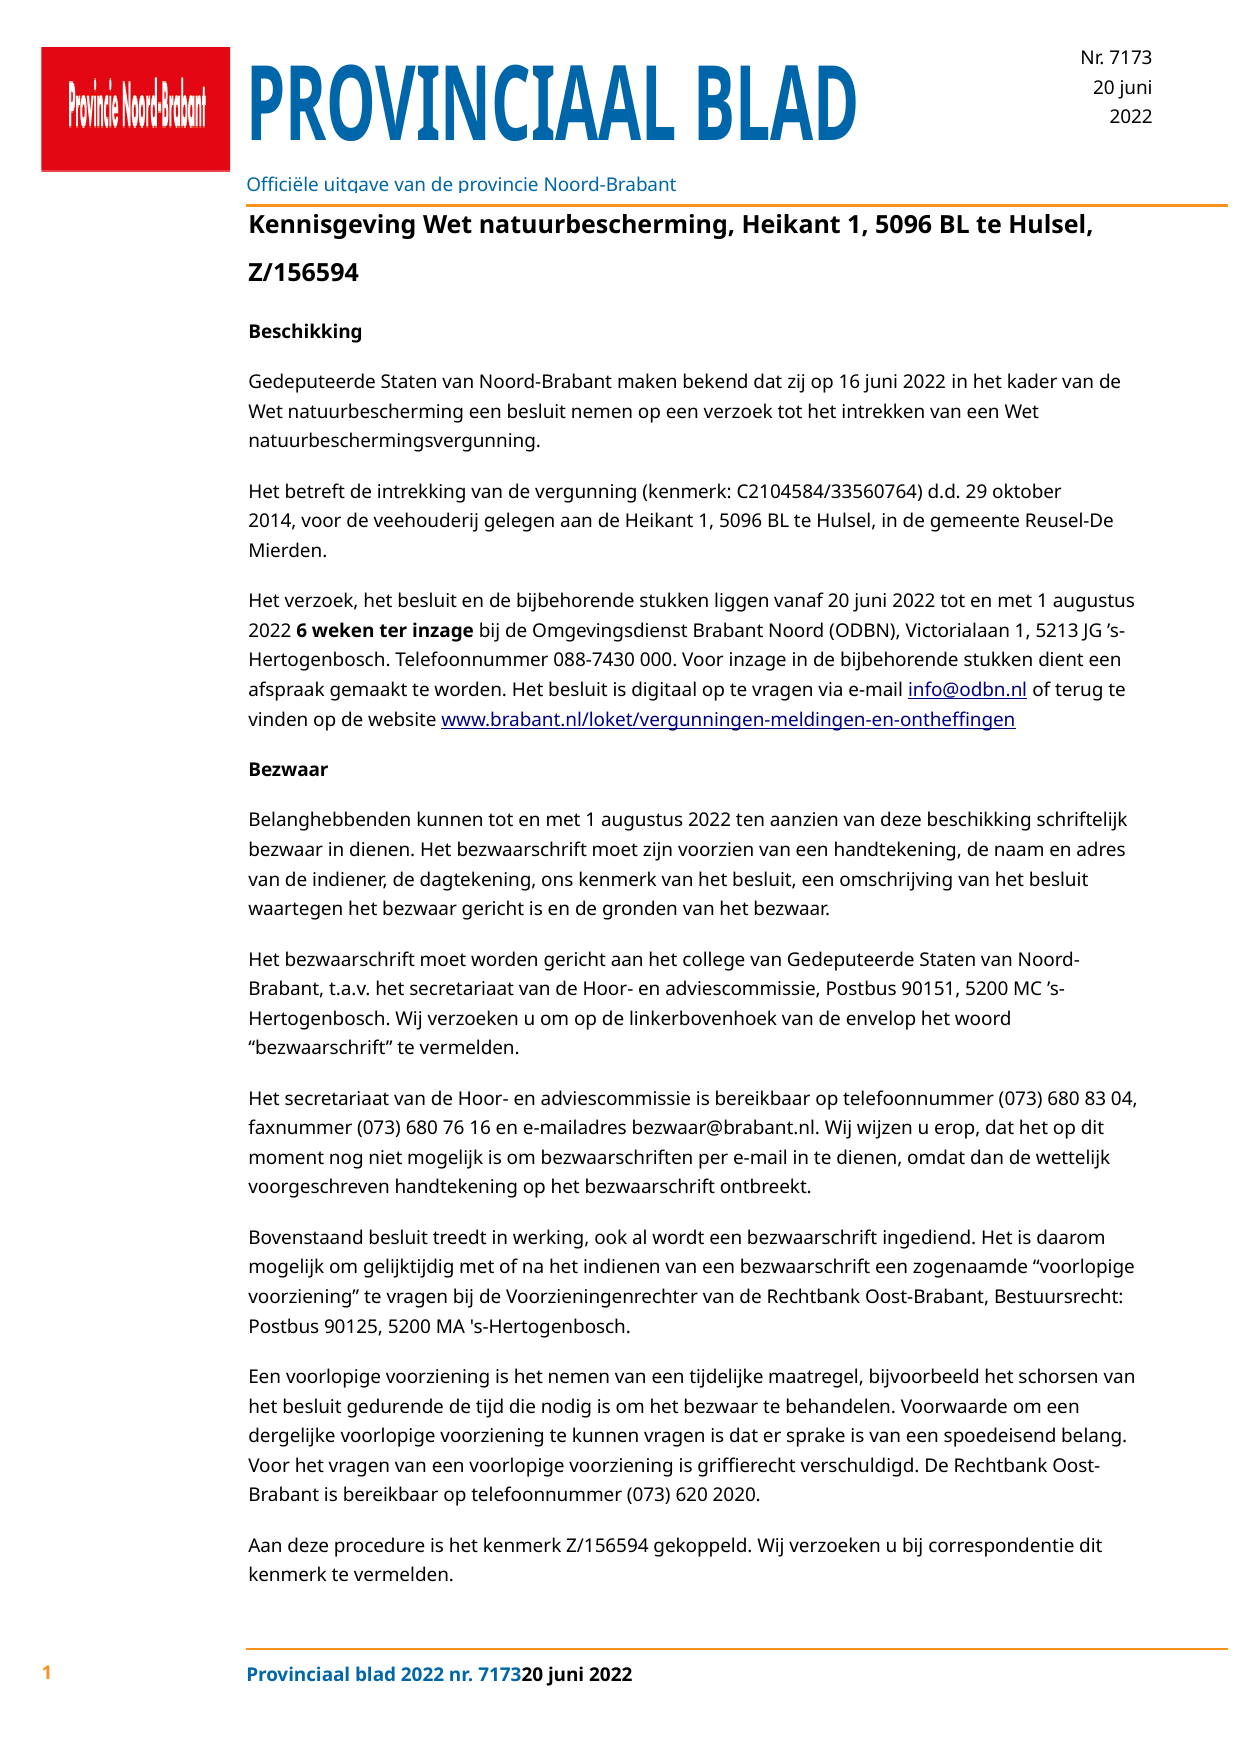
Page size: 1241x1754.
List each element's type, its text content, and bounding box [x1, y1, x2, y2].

text Gedeputeerde Staten van Noord-Brabant maken bekend dat zij op 16 juni 2022 in het kader van de Wet natuurbescherming een besluit nemen op een verzoek tot het intrekken van een Wet natuurbeschermingsvergunning. [248, 368, 1152, 453]
text Belanghebbenden kunnen tot en met 1 augustus 2022 ten aanzien van deze beschikking schriftelijk bezwaar in dienen. Het bezwaarschrift moet zijn voorzien van een handtekening, de naam en adres van de indiener, de dagtekening, ons kenmerk van het besluit, een omschrijving van het besluit waartegen het bezwaar gericht is en de gronden van het bezwaar. [248, 807, 1152, 921]
text Aan deze procedure is het kenmerk Z/156594 gekoppeld. Wij verzoeken u bij correspondentie dit kenmerk te vermelden. [248, 1532, 1152, 1587]
text Bezwaar [248, 756, 1152, 782]
text Het secretariaat van de Hoor- en adviescommissie is bereikbaar op telefoonnummer (073) 680 83 04, faxnummer (073) 680 76 16 en e-mailadres bezwaar@brabant.nl. Wij wijzen u erop, dat het op dit moment nog niet mogelijk is om bezwaarschriften per e-mail in te dienen, omdat dan de wettelijk voorgeschreven handtekening op het bezwaarschrift ontbreekt. [248, 1085, 1152, 1199]
picture [41, 47, 231, 172]
text Het betreft de intrekking van de vergunning (kenmerk: C2104584/33560764) d.d. 29 oktober 2014, voor de veehouderij gelegen aan de Heikant 1, 5096 BL te Hulsel, in de gemeente Reusel-De Mierden. [248, 478, 1152, 563]
text Het bezwaarschrift moet worden gericht aan het college van Gedeputeerde Staten van Noord-Brabant, t.a.v. het secretariaat van de Hoor- en adviescommissie, Postbus 90151, 5200 MC ’s-Hertogenbosch. Wij verzoeken u om op de linkerbovenhoek van de envelop het woord “bezwaarschrift” te vermelden. [248, 946, 1152, 1060]
text Beschikking [248, 318, 1152, 344]
text Het verzoek, het besluit en de bijbehorende stukken liggen vanaf 20 juni 2022 tot en met 1 augustus 2022 6 weken ter inzage bij de Omgevingsdienst Brabant Noord (ODBN), Victorialaan 1, 5213 JG ’s-Hertogenbosch. Telefoonnummer 088-7430 000. Voor inzage in de bijbehorende stukken dient een afspraak gemaakt te worden. Het besluit is digitaal op te vragen via e-mail info@odbn.nl of terug te vinden op de website www.brabant.nl/loket/vergunningen-meldingen-en-ontheffingen [248, 587, 1152, 732]
text Bovenstaand besluit treedt in werking, ook al wordt een bezwaarschrift ingediend. Het is daarom mogelijk om gelijktijdig met of na het indienen van een bezwaarschrift een zogenaamde “voorlopige voorziening” te vragen bij de Voorzieningenrechter van de Rechtbank Oost-Brabant, Bestuursrecht: Postbus 90125, 5200 MA 's-Hertogenbosch. [248, 1224, 1152, 1339]
text Een voorlopige voorziening is het nemen van een tijdelijke maatregel, bijvoorbeeld het schorsen van het besluit gedurende de tijd die nodig is om het bezwaar te behandelen. Voorwaarde om een dergelijke voorlopige voorziening te kunnen vragen is dat er sprake is van een spoedeisend belang. Voor het vragen van een voorlopige voorziening is griffierecht verschuldigd. De Rechtbank Oost-Brabant is bereikbaar op telefoonnummer (073) 620 2020. [248, 1363, 1152, 1507]
text Kennisgeving Wet natuurbescherming, Heikant 1, 5096 BL te Hulsel, Z/156594 [248, 207, 1152, 288]
